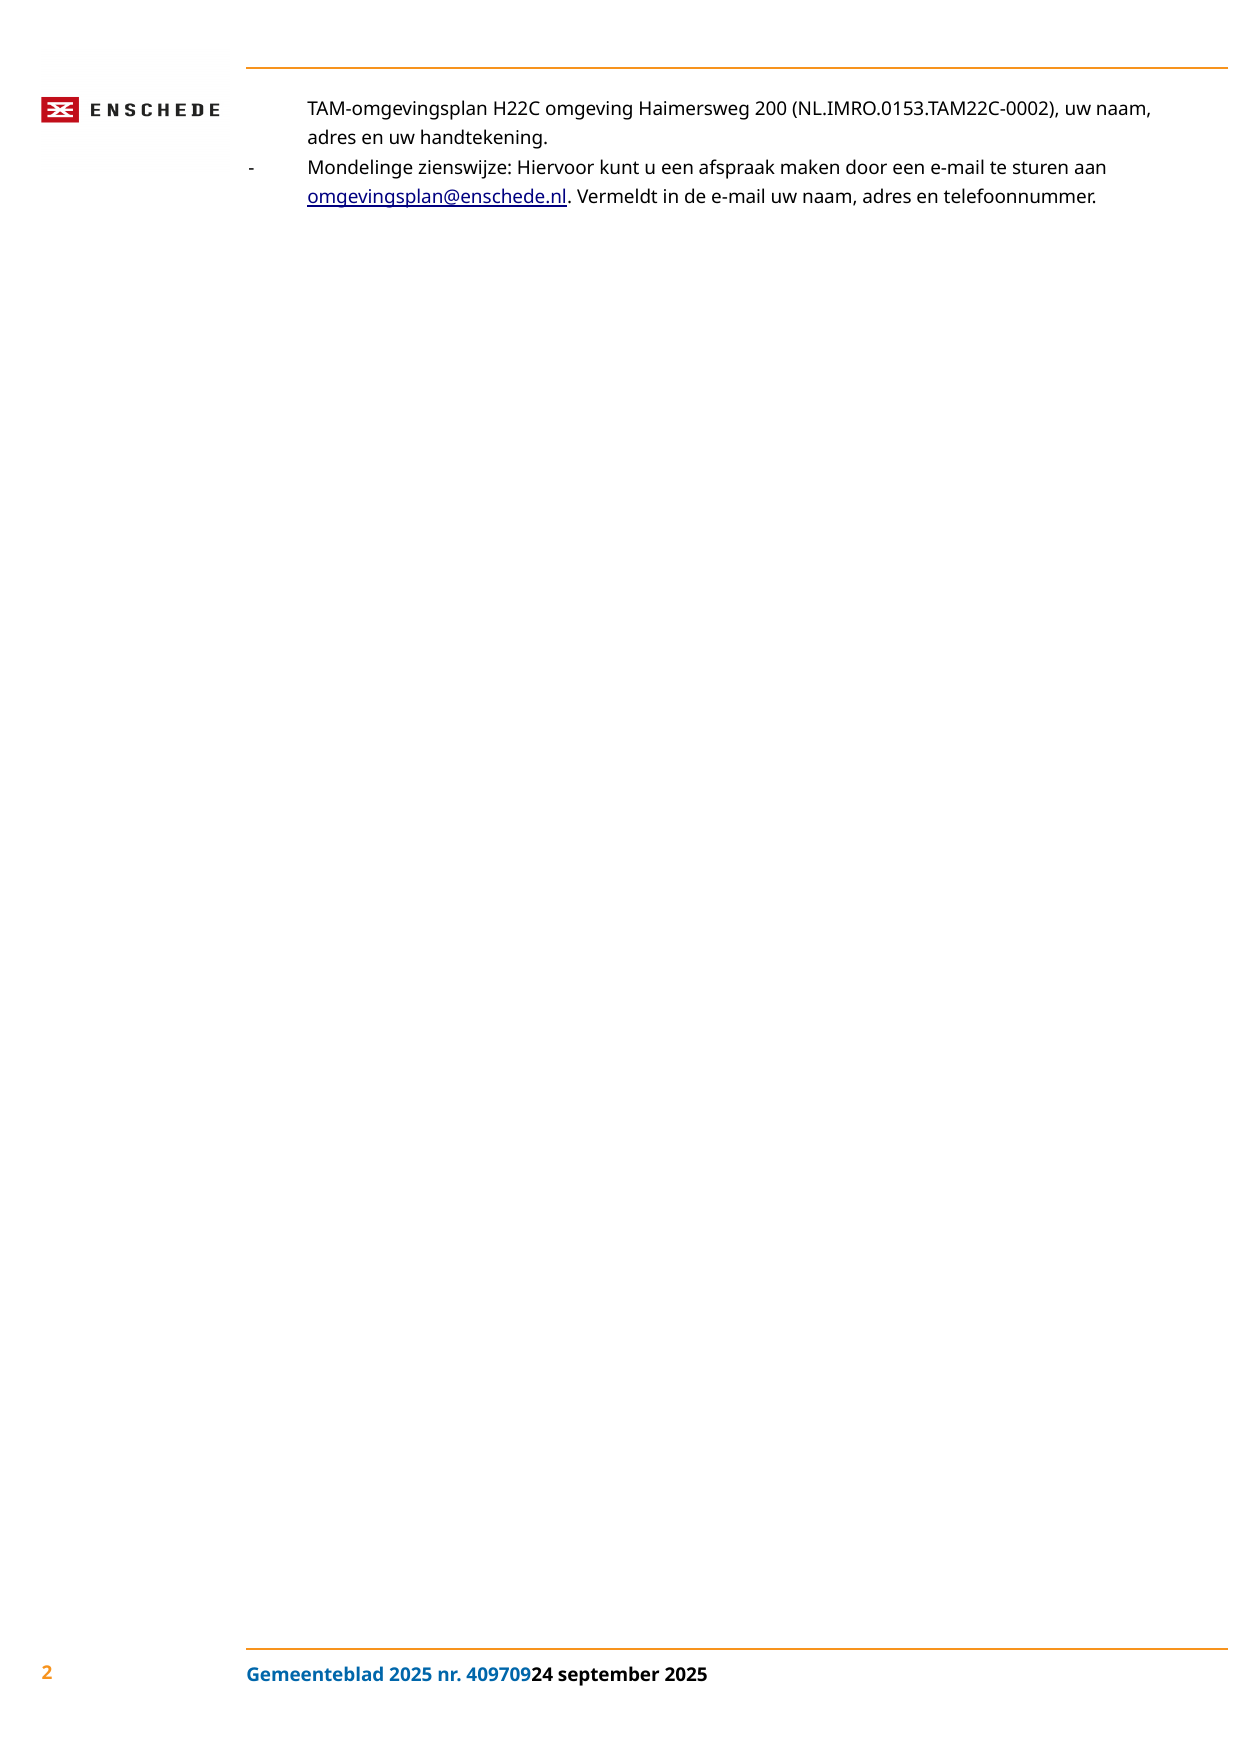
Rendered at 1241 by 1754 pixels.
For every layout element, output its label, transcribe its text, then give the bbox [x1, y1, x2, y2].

list TAM-omgevingsplan H22C omgeving Haimersweg 200 (NL.IMRO.0153.TAM22C-0002), uw naam, adres en uw handtekening. [248, 95, 1152, 150]
list Mondelinge zienswijze: Hiervoor kunt u een afspraak maken door een e-mail te sturen aan omgevingsplan@enschede.nl. Vermeldt in de e-mail uw naam, adres en telefoonnummer. [248, 154, 1152, 209]
picture [41, 47, 231, 172]
